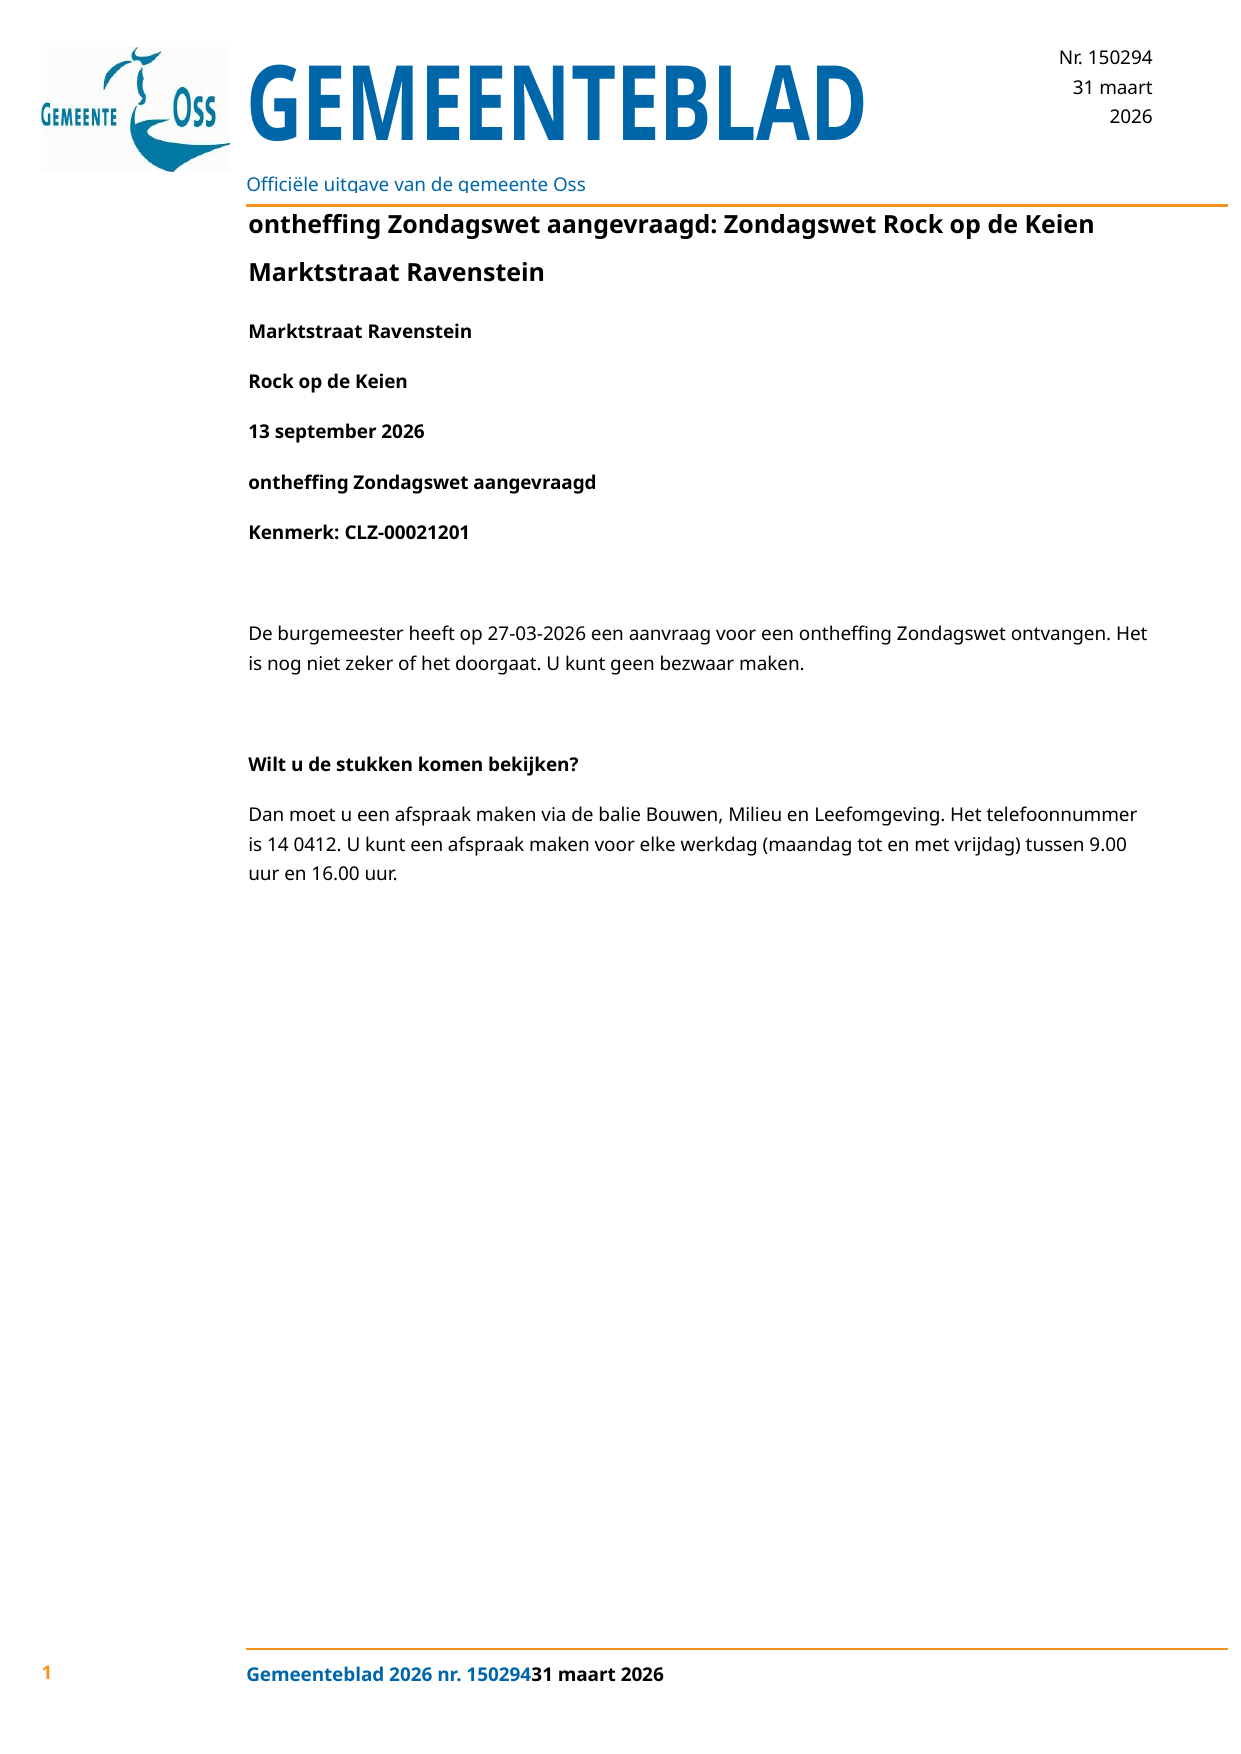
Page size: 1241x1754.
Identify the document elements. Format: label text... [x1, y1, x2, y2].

text Marktstraat Ravenstein [248, 318, 1152, 344]
text ontheffing Zondagswet aangevraagd [248, 469, 1152, 495]
text 13 september 2026 [248, 419, 1152, 444]
picture [41, 47, 231, 172]
text De burgemeester heeft op 27-03-2026 een aanvraag voor een ontheffing Zondagswet ontvangen. Het is nog niet zeker of het doorgaat. U kunt geen bezwaar maken. [248, 620, 1152, 676]
text ontheffing Zondagswet aangevraagd: Zondagswet Rock op de Keien Marktstraat Ravenstein [248, 207, 1152, 288]
text Rock op de Keien [248, 368, 1152, 394]
text Dan moet u een afspraak maken via de balie Bouwen, Milieu en Leefomgeving. Het telefoonnummer is 14 0412. U kunt een afspraak maken voor elke werkdag (maandag tot en met vrijdag) tussen 9.00 uur en 16.00 uur. [248, 801, 1152, 886]
text Wilt u de stukken komen bekijken? [248, 751, 1152, 777]
text Kenmerk: CLZ-00021201 [248, 519, 1152, 545]
